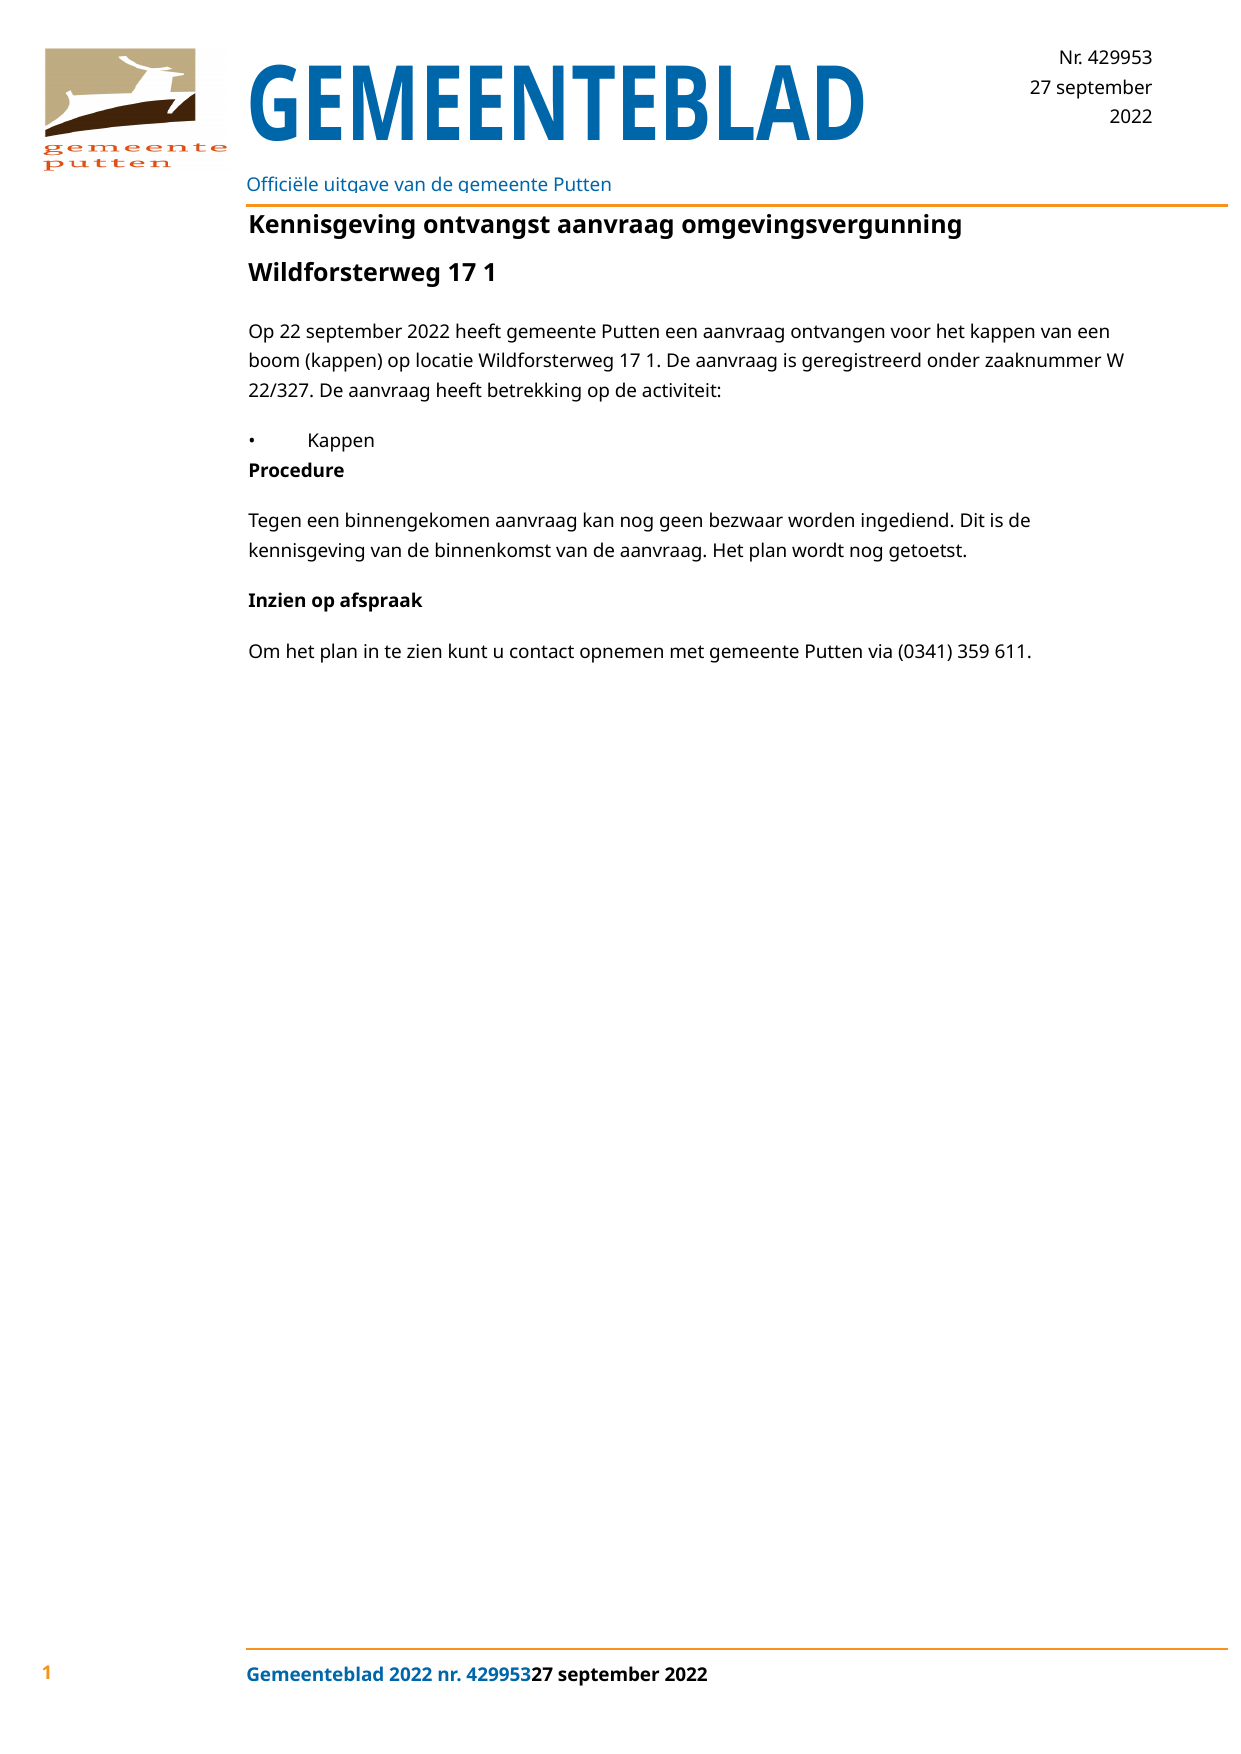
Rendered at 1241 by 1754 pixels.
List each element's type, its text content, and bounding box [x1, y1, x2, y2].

text Inzien op afspraak [248, 587, 1152, 613]
list Kappen [248, 427, 1152, 453]
text Tegen een binnengekomen aanvraag kan nog geen bezwaar worden ingediend. Dit is de kennisgeving van de binnenkomst van de aanvraag. Het plan wordt nog getoetst. [248, 507, 1152, 563]
text Om het plan in te zien kunt u contact opnemen met gemeente Putten via (0341) 359 611. [248, 638, 1152, 664]
text Kennisgeving ontvangst aanvraag omgevingsvergunning Wildforsterweg 17 1 [248, 207, 1152, 288]
text Op 22 september 2022 heeft gemeente Putten een aanvraag ontvangen voor het kappen van een boom (kappen) op locatie Wildforsterweg 17 1. De aanvraag is geregistreerd onder zaaknummer W 22/327. De aanvraag heeft betrekking op de activiteit: [248, 318, 1152, 403]
picture [41, 47, 231, 172]
text Procedure [248, 457, 1152, 483]
